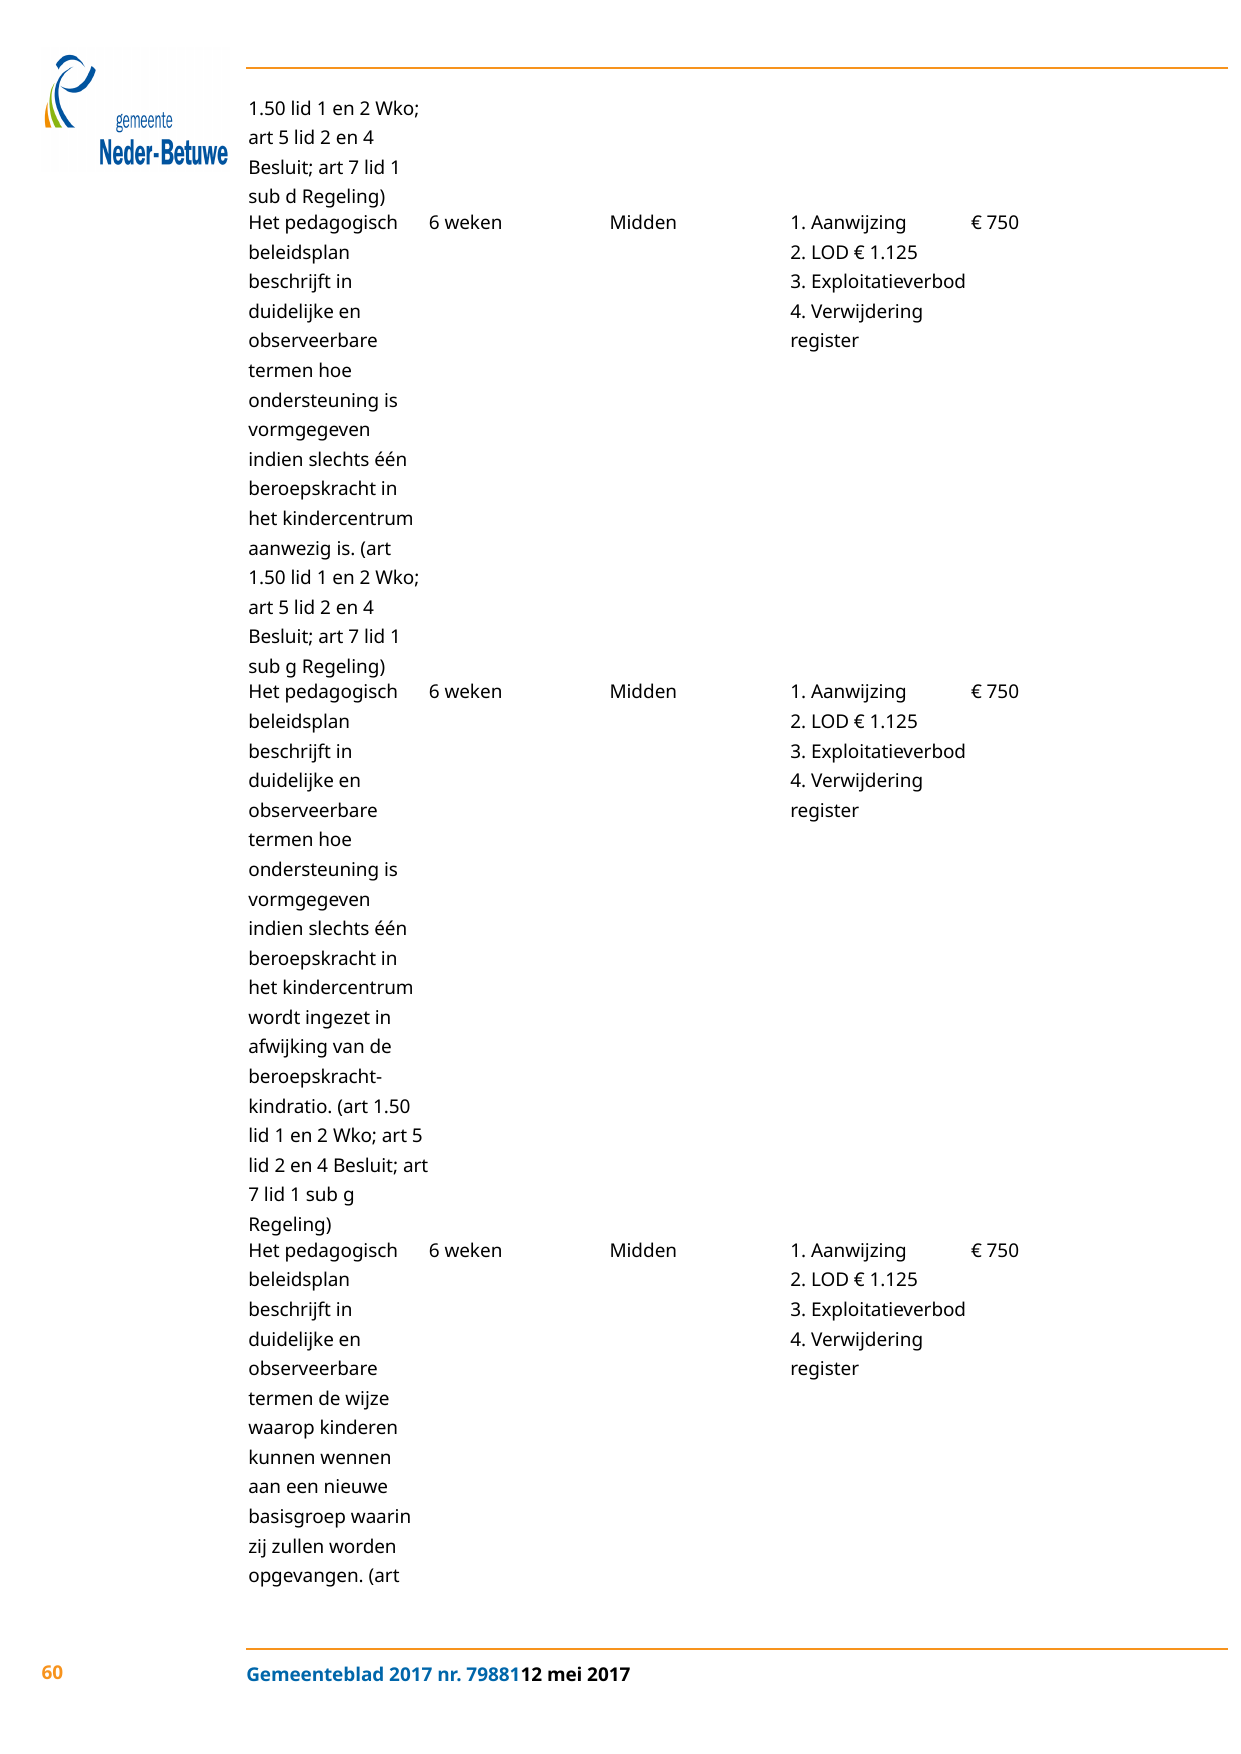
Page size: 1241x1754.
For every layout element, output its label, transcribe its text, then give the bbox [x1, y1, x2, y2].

table_cell 6 weken [429, 1237, 609, 1588]
table_cell € 750 [971, 679, 1152, 1237]
picture [41, 47, 231, 172]
table_cell 6 weken [429, 679, 609, 1237]
table_cell Midden [609, 209, 790, 679]
table_cell 1. Aanwijzing 2. LOD € 1.125 3. Exploitatieverbod 4. Verwijdering register [790, 209, 971, 679]
table_cell 1.50 lid 1 en 2 Wko; art 5 lid 2 en 4 Besluit; art 7 lid 1 sub d Regeling) [248, 95, 429, 209]
table_cell Het pedagogisch beleidsplan beschrijft in duidelijke en observeerbare termen hoe ondersteuning is vormgegeven indien slechts één beroepskracht in het kindercentrum aanwezig is. (art 1.50 lid 1 en 2 Wko; art 5 lid 2 en 4 Besluit; art 7 lid 1 sub g Regeling) [248, 209, 429, 679]
table_cell 1. Aanwijzing 2. LOD € 1.125 3. Exploitatieverbod 4. Verwijdering register [790, 679, 971, 1237]
table_cell € 750 [971, 209, 1152, 679]
table_cell Het pedagogisch beleidsplan beschrijft in duidelijke en observeerbare termen hoe ondersteuning is vormgegeven indien slechts één beroepskracht in het kindercentrum wordt ingezet in afwijking van de beroepskracht-kindratio. (art 1.50 lid 1 en 2 Wko; art 5 lid 2 en 4 Besluit; art 7 lid 1 sub g Regeling) [248, 679, 429, 1237]
table_cell Het pedagogisch beleidsplan beschrijft in duidelijke en observeerbare termen de wijze waarop kinderen kunnen wennen aan een nieuwe basisgroep waarin zij zullen worden opgevangen. (art [248, 1237, 429, 1588]
table_cell Midden [609, 1237, 790, 1588]
table_cell Midden [609, 679, 790, 1237]
table_cell € 750 [971, 1237, 1152, 1588]
table_cell [971, 95, 1152, 209]
table_cell 6 weken [429, 209, 609, 679]
table_cell 1. Aanwijzing 2. LOD € 1.125 3. Exploitatieverbod 4. Verwijdering register [790, 1237, 971, 1588]
table_cell [609, 95, 790, 209]
table_cell [790, 95, 971, 209]
table_cell [429, 95, 609, 209]
